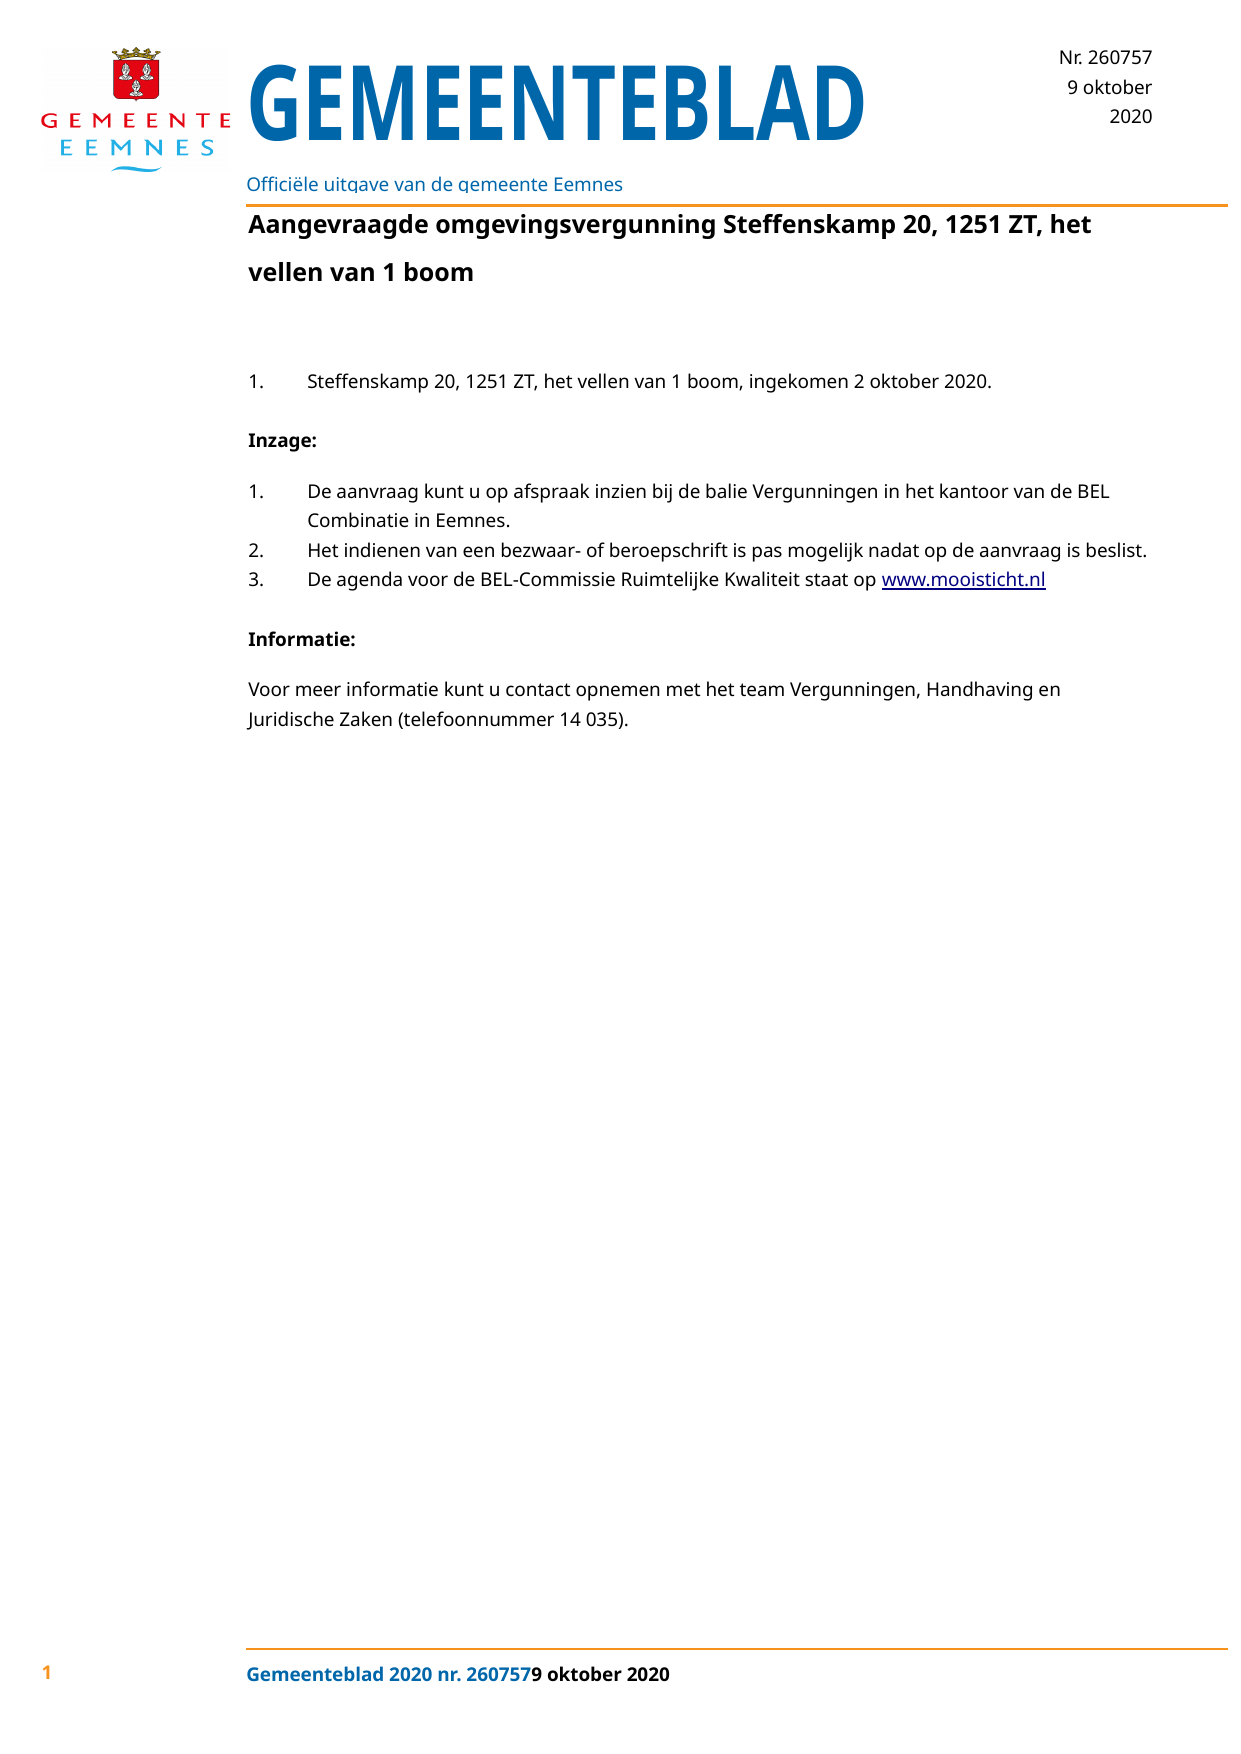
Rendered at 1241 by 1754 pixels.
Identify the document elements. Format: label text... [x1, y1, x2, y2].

picture [41, 47, 231, 172]
text Voor meer informatie kunt u contact opnemen met het team Vergunningen, Handhaving en Juridische Zaken (telefoonnummer 14 035). [248, 676, 1152, 732]
text Inzage: [248, 427, 1152, 453]
list De agenda voor de BEL-Commissie Ruimtelijke Kwaliteit staat op www.mooisticht.nl [248, 567, 1152, 592]
text Aangevraagde omgevingsvergunning Steffenskamp 20, 1251 ZT, het vellen van 1 boom [248, 207, 1152, 288]
text Informatie: [248, 626, 1152, 652]
list Steffenskamp 20, 1251 ZT, het vellen van 1 boom, ingekomen 2 oktober 2020. [248, 368, 1152, 394]
list De aanvraag kunt u op afspraak inzien bij de balie Vergunningen in het kantoor van de BEL Combinatie in Eemnes. [248, 478, 1152, 533]
list Het indienen van een bezwaar- of beroepschrift is pas mogelijk nadat op de aanvraag is beslist. [248, 537, 1152, 563]
